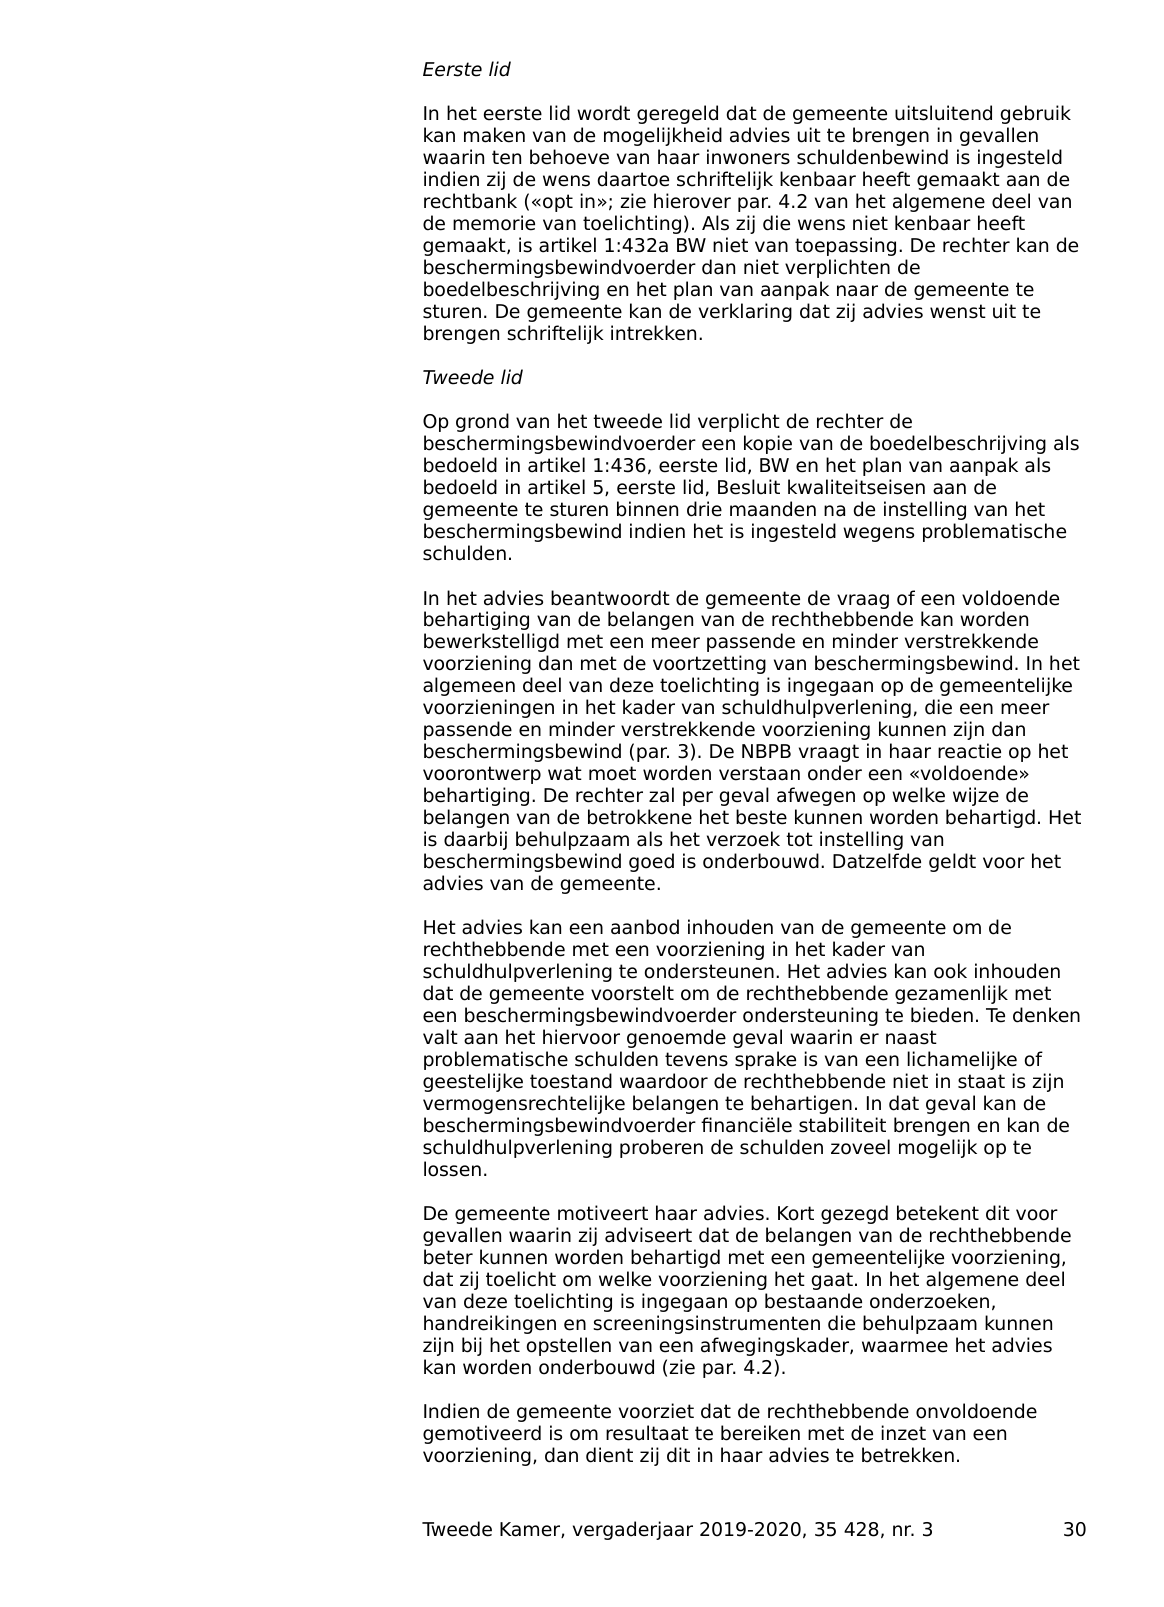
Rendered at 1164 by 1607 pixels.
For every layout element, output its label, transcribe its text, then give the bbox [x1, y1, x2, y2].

subtitle Eerste lid [422, 59, 1087, 81]
subtitle Tweede lid [422, 367, 1087, 389]
text In het eerste lid wordt geregeld dat de gemeente uitsluitend gebruik kan maken van de mogelijkheid advies uit te brengen in gevallen waarin ten behoeve van haar inwoners schuldenbewind is ingesteld indien zij de wens daartoe schriftelijk kenbaar heeft gemaakt aan de rechtbank («opt in»; zie hierover par. 4.2 van het algemene deel van de memorie van toelichting). Als zij die wens niet kenbaar heeft gemaakt, is artikel 1:432a BW niet van toepassing. De rechter kan de beschermingsbewindvoerder dan niet verplichten de boedelbeschrijving en het plan van aanpak naar de gemeente te sturen. De gemeente kan de verklaring dat zij advies wenst uit te brengen schriftelijk intrekken. [422, 103, 1087, 345]
text Het advies kan een aanbod inhouden van de gemeente om de rechthebbende met een voorziening in het kader van schuldhulpverlening te ondersteunen. Het advies kan ook inhouden dat de gemeente voorstelt om de rechthebbende gezamenlijk met een beschermingsbewindvoerder ondersteuning te bieden. Te denken valt aan het hiervoor genoemde geval waarin er naast problematische schulden tevens sprake is van een lichamelijke of geestelijke toestand waardoor de rechthebbende niet in staat is zijn vermogensrechtelijke belangen te behartigen. In dat geval kan de beschermingsbewindvoerder financiële stabiliteit brengen en kan de schuldhulpverlening proberen de schulden zoveel mogelijk op te lossen. [422, 917, 1087, 1181]
text In het advies beantwoordt de gemeente de vraag of een voldoende behartiging van de belangen van de rechthebbende kan worden bewerkstelligd met een meer passende en minder verstrekkende voorziening dan met de voortzetting van beschermingsbewind. In het algemeen deel van deze toelichting is ingegaan op de gemeentelijke voorzieningen in het kader van schuldhulpverlening, die een meer passende en minder verstrekkende voorziening kunnen zijn dan beschermingsbewind (par. 3). De NBPB vraagt in haar reactie op het voorontwerp wat moet worden verstaan onder een «voldoende» behartiging. De rechter zal per geval afwegen op welke wijze de belangen van de betrokkene het beste kunnen worden behartigd. Het is daarbij behulpzaam als het verzoek tot instelling van beschermingsbewind goed is onderbouwd. Datzelfde geldt voor het advies van de gemeente. [422, 587, 1087, 895]
text De gemeente motiveert haar advies. Kort gezegd betekent dit voor gevallen waarin zij adviseert dat de belangen van de rechthebbende beter kunnen worden behartigd met een gemeentelijke voorziening, dat zij toelicht om welke voorziening het gaat. In het algemene deel van deze toelichting is ingegaan op bestaande onderzoeken, handreikingen en screeningsinstrumenten die behulpzaam kunnen zijn bij het opstellen van een afwegingskader, waarmee het advies kan worden onderbouwd (zie par. 4.2). [422, 1203, 1087, 1379]
text Op grond van het tweede lid verplicht de rechter de beschermingsbewindvoerder een kopie van de boedelbeschrijving als bedoeld in artikel 1:436, eerste lid, BW en het plan van aanpak als bedoeld in artikel 5, eerste lid, Besluit kwaliteitseisen aan de gemeente te sturen binnen drie maanden na de instelling van het beschermingsbewind indien het is ingesteld wegens problematische schulden. [422, 411, 1087, 565]
text Indien de gemeente voorziet dat de rechthebbende onvoldoende gemotiveerd is om resultaat te bereiken met de inzet van een voorziening, dan dient zij dit in haar advies te betrekken. [422, 1401, 1087, 1467]
